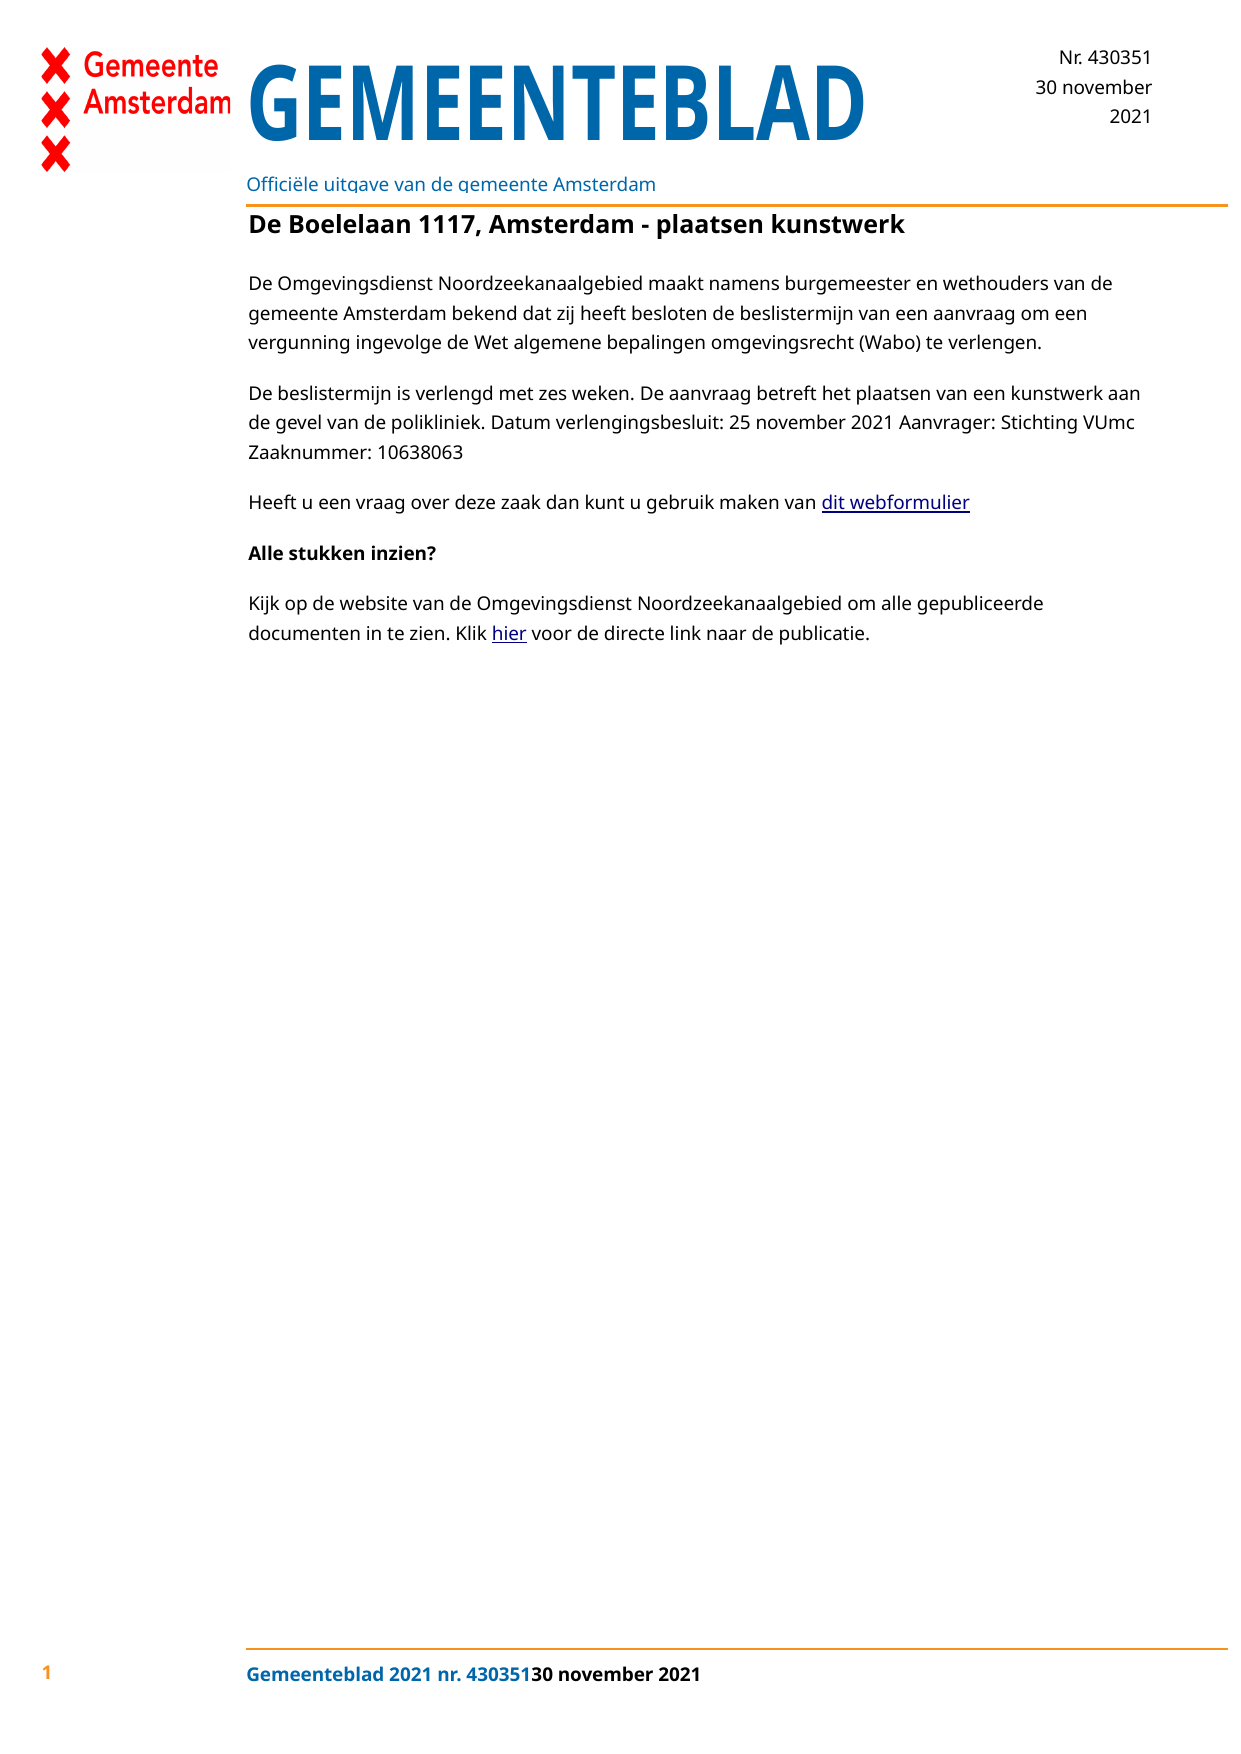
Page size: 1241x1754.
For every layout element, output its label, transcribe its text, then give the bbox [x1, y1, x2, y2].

text De Boelelaan 1117, Amsterdam - plaatsen kunstwerk [248, 207, 1152, 241]
text De Omgevingsdienst Noordzeekanaalgebied maakt namens burgemeester en wethouders van de gemeente Amsterdam bekend dat zij heeft besloten de beslistermijn van een aanvraag om een vergunning ingevolge de Wet algemene bepalingen omgevingsrecht (Wabo) te verlengen. [248, 270, 1152, 355]
text Heeft u een vraag over deze zaak dan kunt u gebruik maken van dit webformulier [248, 489, 1152, 515]
text De beslistermijn is verlengd met zes weken. De aanvraag betreft het plaatsen van een kunstwerk aan de gevel van de polikliniek. Datum verlengingsbesluit: 25 november 2021 Aanvrager: Stichting VUmc Zaaknummer: 10638063 [248, 380, 1152, 465]
text Kijk op de website van de Omgevingsdienst Noordzeekanaalgebied om alle gepubliceerde documenten in te zien. Klik hier voor de directe link naar de publicatie. [248, 590, 1152, 646]
text Alle stukken inzien? [248, 540, 1152, 566]
picture [41, 47, 231, 172]
